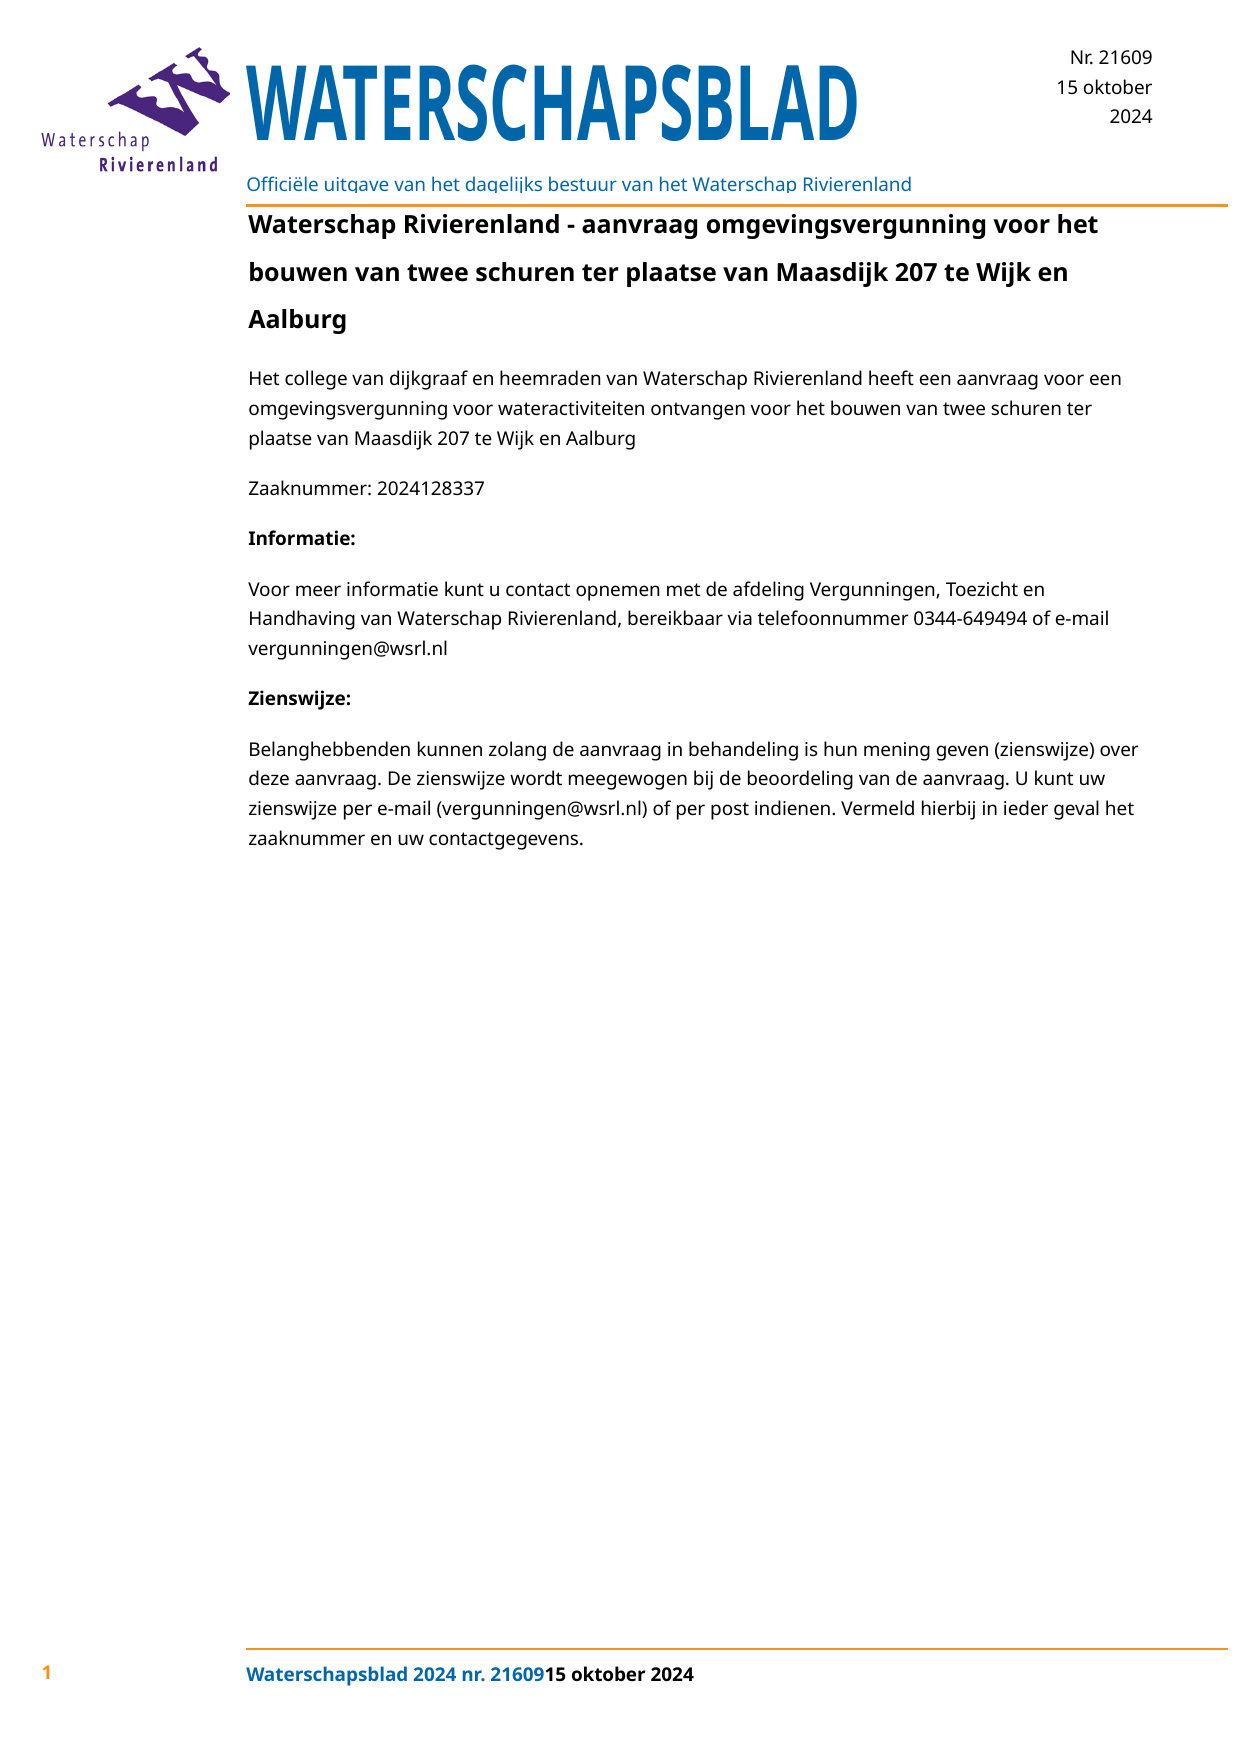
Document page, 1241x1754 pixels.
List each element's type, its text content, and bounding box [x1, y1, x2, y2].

text Voor meer informatie kunt u contact opnemen met de afdeling Vergunningen, Toezicht en Handhaving van Waterschap Rivierenland, bereikbaar via telefoonnummer 0344-649494 of e-mail vergunningen@wsrl.nl [248, 576, 1152, 661]
text Informatie: [248, 526, 1152, 551]
text Het college van dijkgraaf en heemraden van Waterschap Rivierenland heeft een aanvraag voor een omgevingsvergunning voor wateractiviteiten ontvangen voor het bouwen van twee schuren ter plaatse van Maasdijk 207 te Wijk en Aalburg [248, 366, 1152, 450]
text Waterschap Rivierenland - aanvraag omgevingsvergunning voor het bouwen van twee schuren ter plaatse van Maasdijk 207 te Wijk en Aalburg [248, 207, 1152, 336]
picture [41, 47, 231, 172]
text Zaaknummer: 2024128337 [248, 475, 1152, 501]
text Belanghebbenden kunnen zolang de aanvraag in behandeling is hun mening geven (zienswijze) over deze aanvraag. De zienswijze wordt meegewogen bij de beoordeling van de aanvraag. U kunt uw zienswijze per e-mail (vergunningen@wsrl.nl) of per post indienen. Vermeld hierbij in ieder geval het zaaknummer en uw contactgegevens. [248, 736, 1152, 850]
text Zienswijze: [248, 686, 1152, 711]
